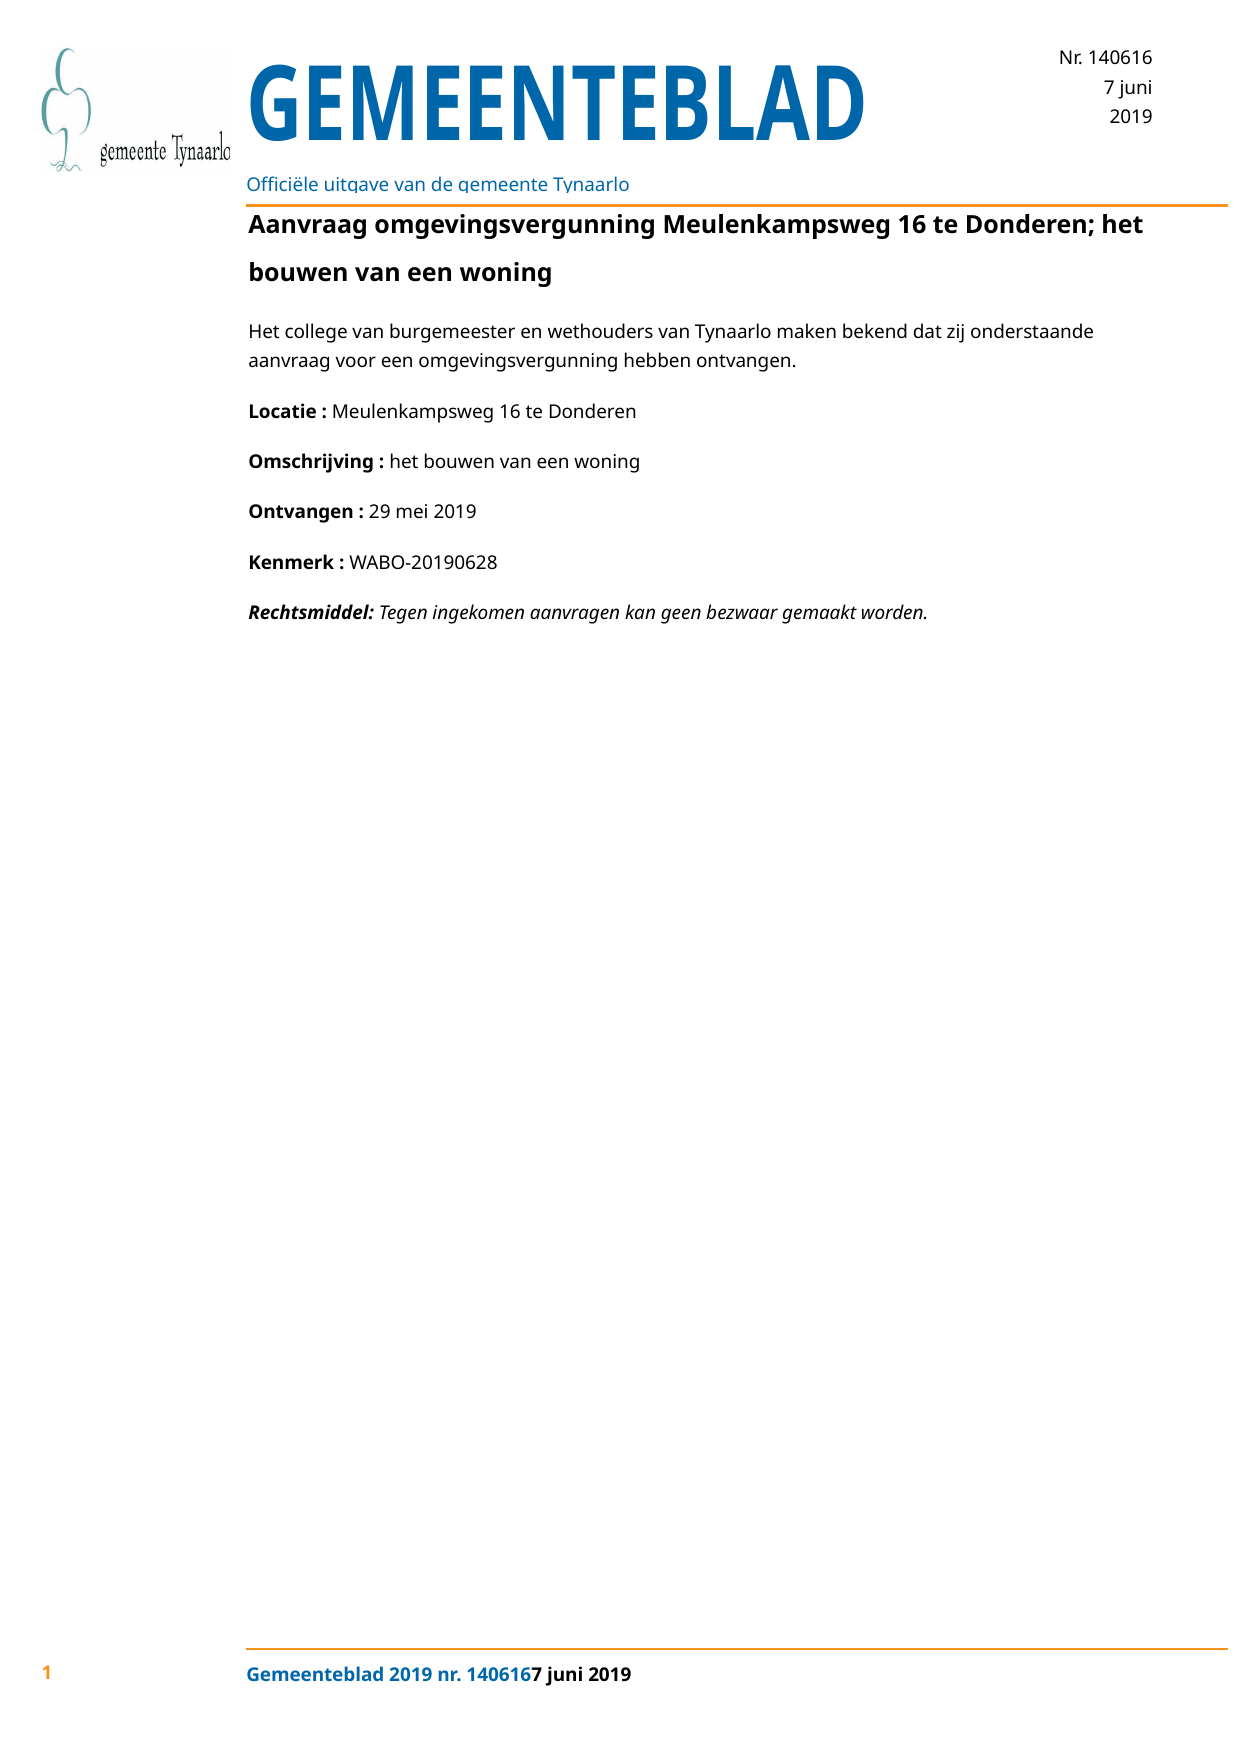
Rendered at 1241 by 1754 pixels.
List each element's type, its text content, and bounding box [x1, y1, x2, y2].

text Rechtsmiddel: Tegen ingekomen aanvragen kan geen bezwaar gemaakt worden. [248, 599, 1152, 625]
text Ontvangen : 29 mei 2019 [248, 499, 1152, 524]
text Locatie : Meulenkampsweg 16 te Donderen [248, 398, 1152, 424]
text Omschrijving : het bouwen van een woning [248, 448, 1152, 474]
text Het college van burgemeester en wethouders van Tynaarlo maken bekend dat zij onderstaande aanvraag voor een omgevingsvergunning hebben ontvangen. [248, 318, 1152, 373]
text Kenmerk : WABO-20190628 [248, 549, 1152, 575]
text Aanvraag omgevingsvergunning Meulenkampsweg 16 te Donderen; het bouwen van een woning [248, 207, 1152, 288]
picture [41, 47, 231, 172]
